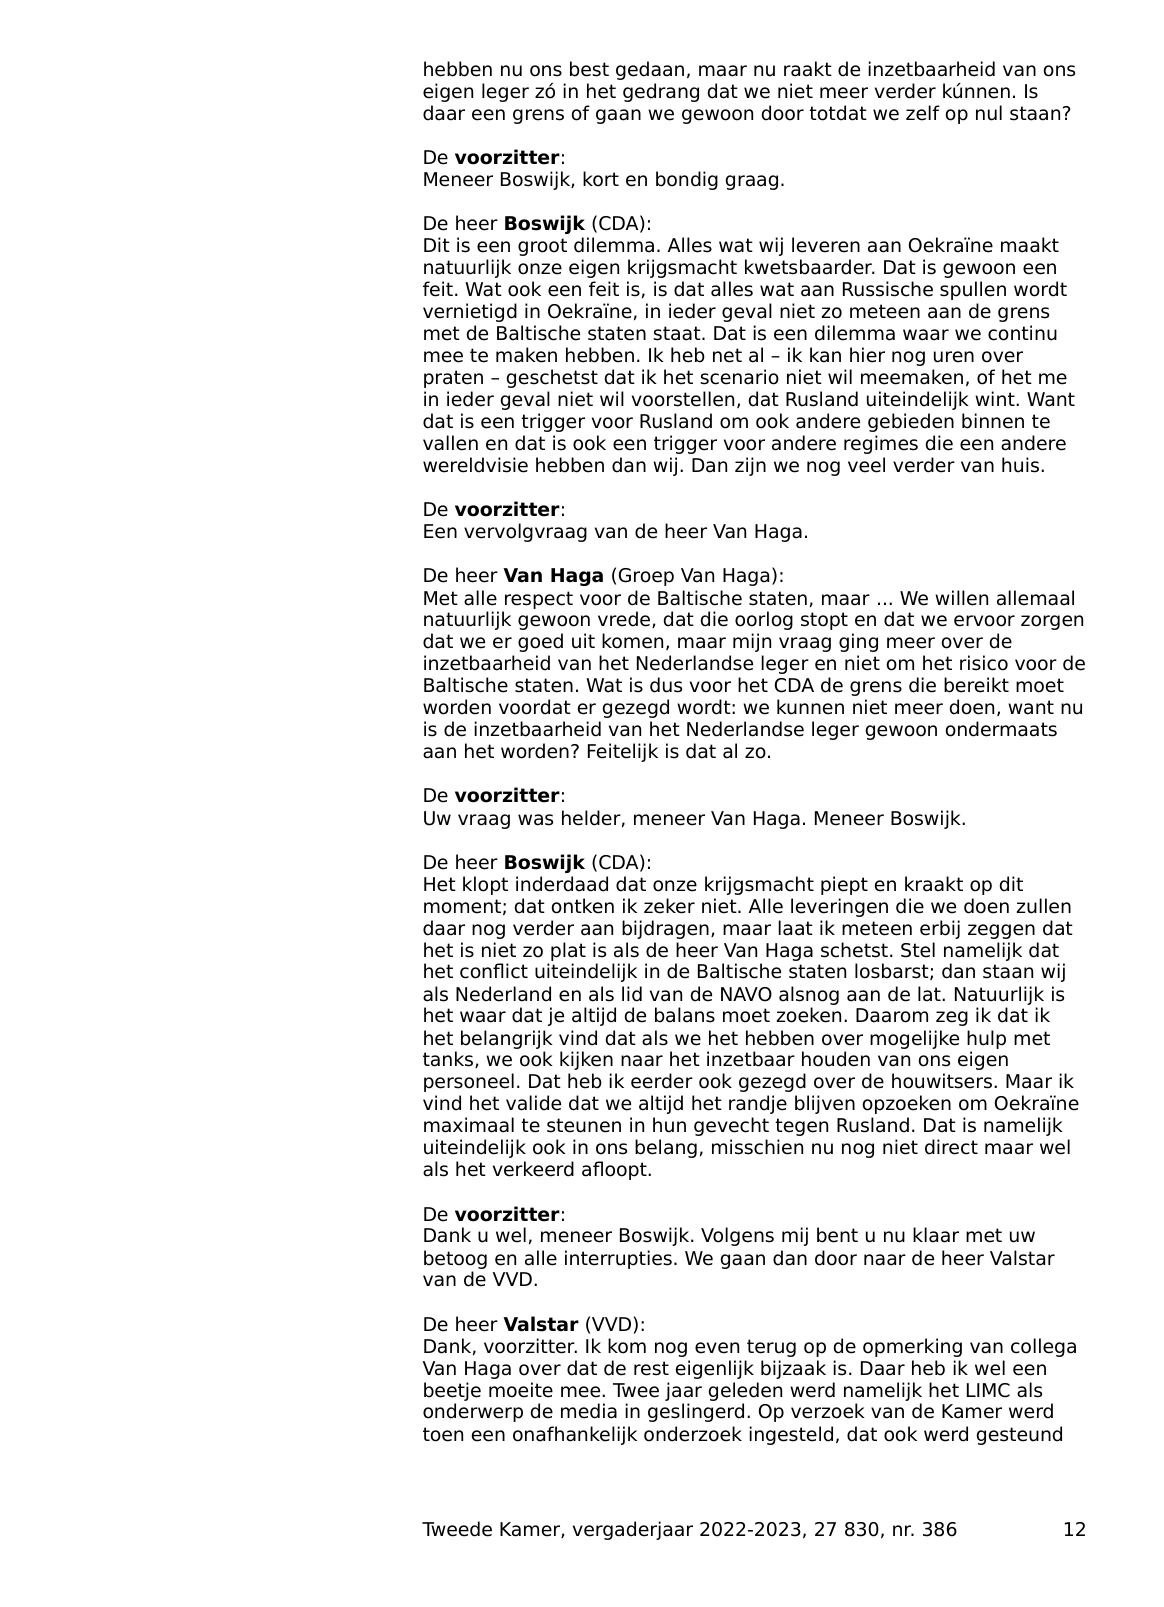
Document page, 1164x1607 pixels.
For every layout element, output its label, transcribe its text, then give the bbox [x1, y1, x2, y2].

text De voorzitter: [422, 785, 1087, 807]
text De heer Valstar (VVD): [422, 1313, 1087, 1336]
text De voorzitter: [422, 499, 1087, 521]
text De heer Van Haga (Groep Van Haga): [422, 565, 1087, 587]
text Dit is een groot dilemma. Alles wat wij leveren aan Oekraïne maakt natuurlijk onze eigen krijgsmacht kwetsbaarder. Dat is gewoon een feit. Wat ook een feit is, is dat alles wat aan Russische spullen wordt vernietigd in Oekraïne, in ieder geval niet zo meteen aan de grens met de Baltische staten staat. Dat is een dilemma waar we continu mee te maken hebben. Ik heb net al – ik kan hier nog uren over praten – geschetst dat ik het scenario niet wil meemaken, of het me in ieder geval niet wil voorstellen, dat Rusland uiteindelijk wint. Want dat is een trigger voor Rusland om ook andere gebieden binnen te vallen en dat is ook een trigger voor andere regimes die een andere wereldvisie hebben dan wij. Dan zijn we nog veel verder van huis. [422, 235, 1087, 477]
text Dank, voorzitter. Ik kom nog even terug op de opmerking van collega Van Haga over dat de rest eigenlijk bijzaak is. Daar heb ik wel een beetje moeite mee. Twee jaar geleden werd namelijk het LIMC als onderwerp de media in geslingerd. Op verzoek van de Kamer werd toen een onafhankelijk onderzoek ingesteld, dat ook werd gesteund [422, 1336, 1087, 1445]
text Dank u wel, meneer Boswijk. Volgens mij bent u nu klaar met uw betoog en alle interrupties. We gaan dan door naar de heer Valstar van de VVD. [422, 1225, 1087, 1291]
text Meneer Boswijk, kort en bondig graag. [422, 169, 1087, 191]
text Uw vraag was helder, meneer Van Haga. Meneer Boswijk. [422, 807, 1087, 829]
text De voorzitter: [422, 147, 1087, 169]
text De voorzitter: [422, 1203, 1087, 1225]
text De heer Boswijk (CDA): [422, 852, 1087, 873]
text Een vervolgvraag van de heer Van Haga. [422, 521, 1087, 543]
text De heer Boswijk (CDA): [422, 213, 1087, 235]
text hebben nu ons best gedaan, maar nu raakt de inzetbaarheid van ons eigen leger zó in het gedrang dat we niet meer verder kúnnen. Is daar een grens of gaan we gewoon door totdat we zelf op nul staan? [422, 59, 1087, 125]
text Met alle respect voor de Baltische staten, maar ... We willen allemaal natuurlijk gewoon vrede, dat die oorlog stopt en dat we ervoor zorgen dat we er goed uit komen, maar mijn vraag ging meer over de inzetbaarheid van het Nederlandse leger en niet om het risico voor de Baltische staten. Wat is dus voor het CDA de grens die bereikt moet worden voordat er gezegd wordt: we kunnen niet meer doen, want nu is de inzetbaarheid van het Nederlandse leger gewoon ondermaats aan het worden? Feitelijk is dat al zo. [422, 587, 1087, 763]
text Het klopt inderdaad dat onze krijgsmacht piept en kraakt op dit moment; dat ontken ik zeker niet. Alle leveringen die we doen zullen daar nog verder aan bijdragen, maar laat ik meteen erbij zeggen dat het is niet zo plat is als de heer Van Haga schetst. Stel namelijk dat het conflict uiteindelijk in de Baltische staten losbarst; dan staan wij als Nederland en als lid van de NAVO alsnog aan de lat. Natuurlijk is het waar dat je altijd de balans moet zoeken. Daarom zeg ik dat ik het belangrijk vind dat als we het hebben over mogelijke hulp met tanks, we ook kijken naar het inzetbaar houden van ons eigen personeel. Dat heb ik eerder ook gezegd over de houwitsers. Maar ik vind het valide dat we altijd het randje blijven opzoeken om Oekraïne maximaal te steunen in hun gevecht tegen Rusland. Dat is namelijk uiteindelijk ook in ons belang, misschien nu nog niet direct maar wel als het verkeerd afloopt. [422, 873, 1087, 1181]
